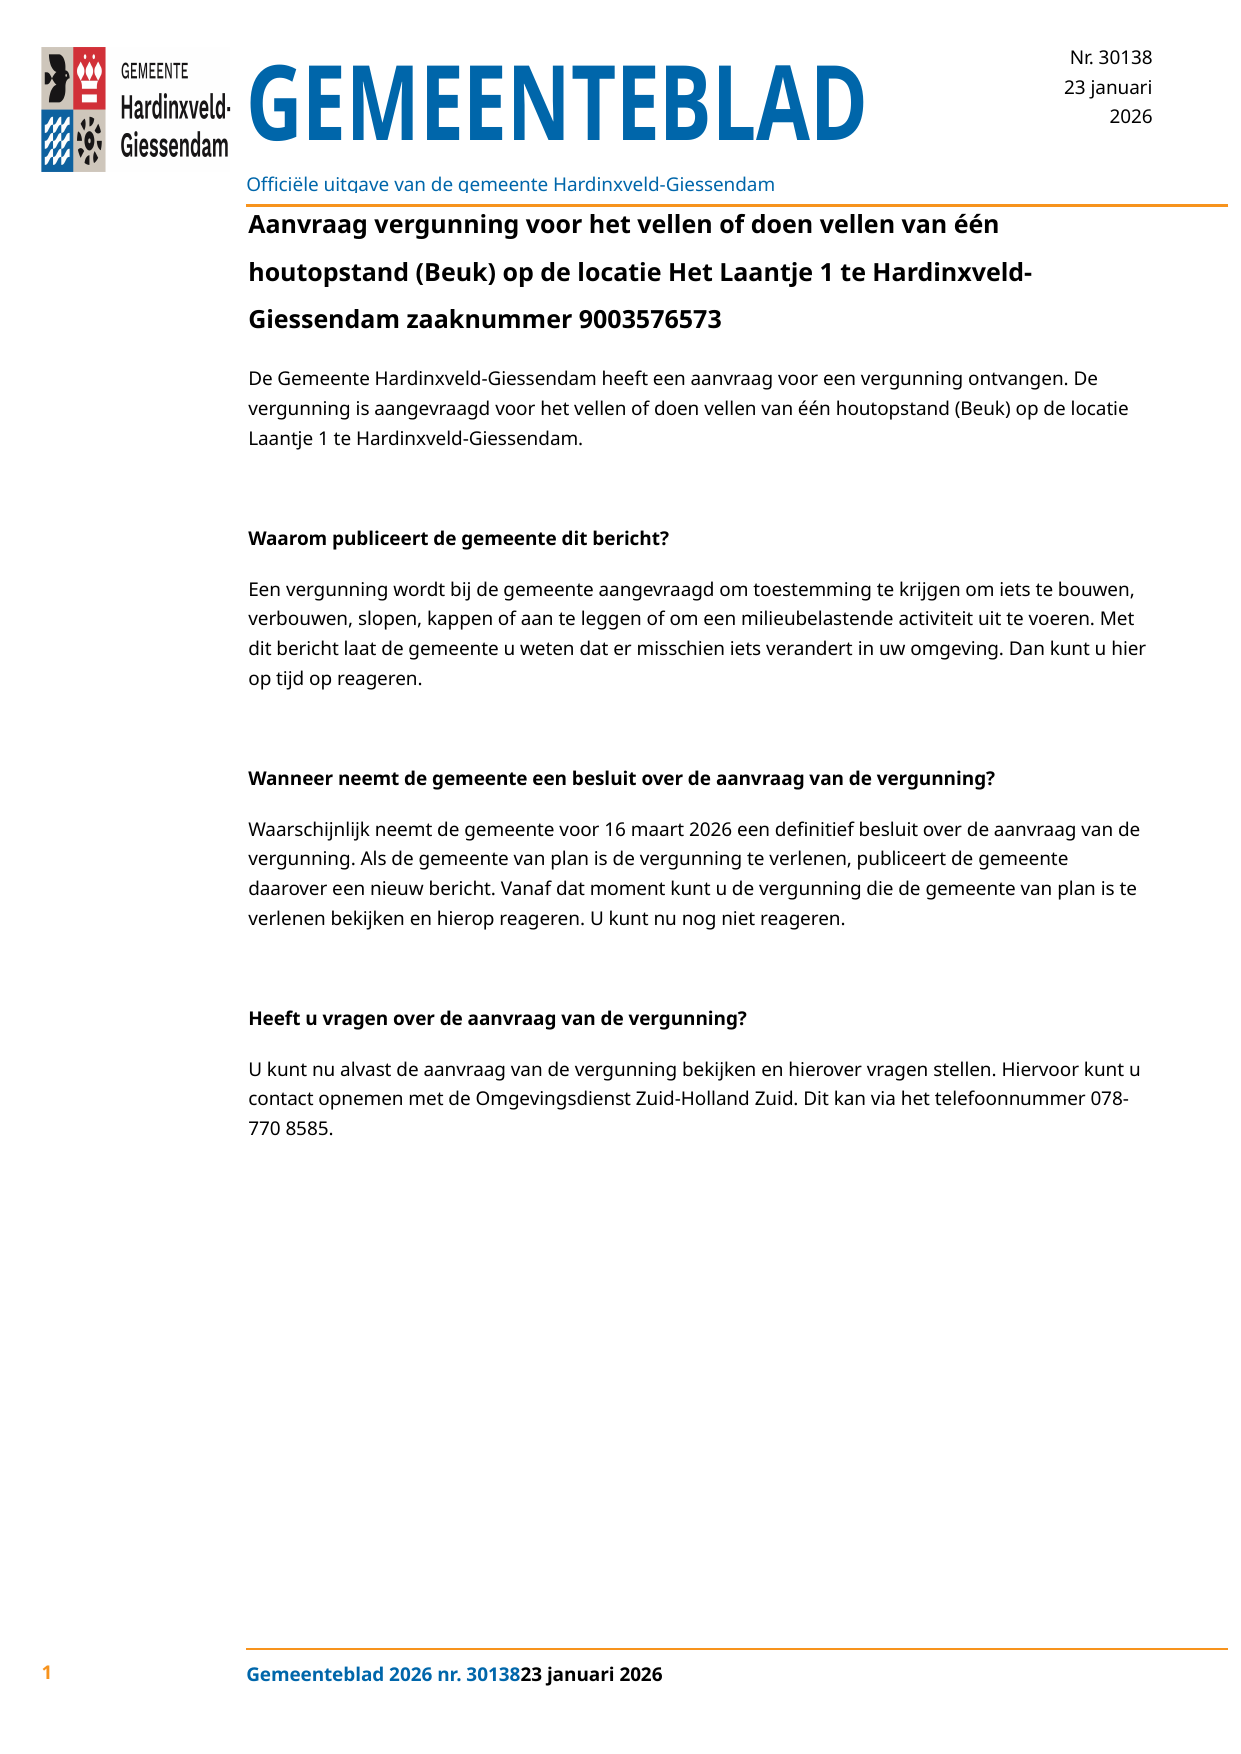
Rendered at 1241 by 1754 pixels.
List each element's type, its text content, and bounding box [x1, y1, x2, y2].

text Aanvraag vergunning voor het vellen of doen vellen van één houtopstand (Beuk) op de locatie Het Laantje 1 te Hardinxveld-Giessendam zaaknummer 9003576573 [248, 207, 1152, 336]
text Een vergunning wordt bij de gemeente aangevraagd om toestemming te krijgen om iets te bouwen, verbouwen, slopen, kappen of aan te leggen of om een milieubelastende activiteit uit te voeren. Met dit bericht laat de gemeente u weten dat er misschien iets verandert in uw omgeving. Dan kunt u hier op tijd op reageren. [248, 576, 1152, 690]
text U kunt nu alvast de aanvraag van de vergunning bekijken en hierover vragen stellen. Hiervoor kunt u contact opnemen met de Omgevingsdienst Zuid-Holland Zuid. Dit kan via het telefoonnummer 078-770 8585. [248, 1056, 1152, 1141]
text Heeft u vragen over de aanvraag van de vergunning? [248, 1006, 1152, 1031]
text De Gemeente Hardinxveld-Giessendam heeft een aanvraag voor een vergunning ontvangen. De vergunning is aangevraagd voor het vellen of doen vellen van één houtopstand (Beuk) op de locatie Laantje 1 te Hardinxveld-Giessendam. [248, 366, 1152, 450]
text Waarom publiceert de gemeente dit bericht? [248, 526, 1152, 551]
picture [41, 47, 231, 172]
text Wanneer neemt de gemeente een besluit over de aanvraag van de vergunning? [248, 766, 1152, 791]
text Waarschijnlijk neemt de gemeente voor 16 maart 2026 een definitief besluit over de aanvraag van de vergunning. Als de gemeente van plan is de vergunning te verlenen, publiceert de gemeente daarover een nieuw bericht. Vanaf dat moment kunt u de vergunning die de gemeente van plan is te verlenen bekijken en hierop reageren. U kunt nu nog niet reageren. [248, 816, 1152, 930]
